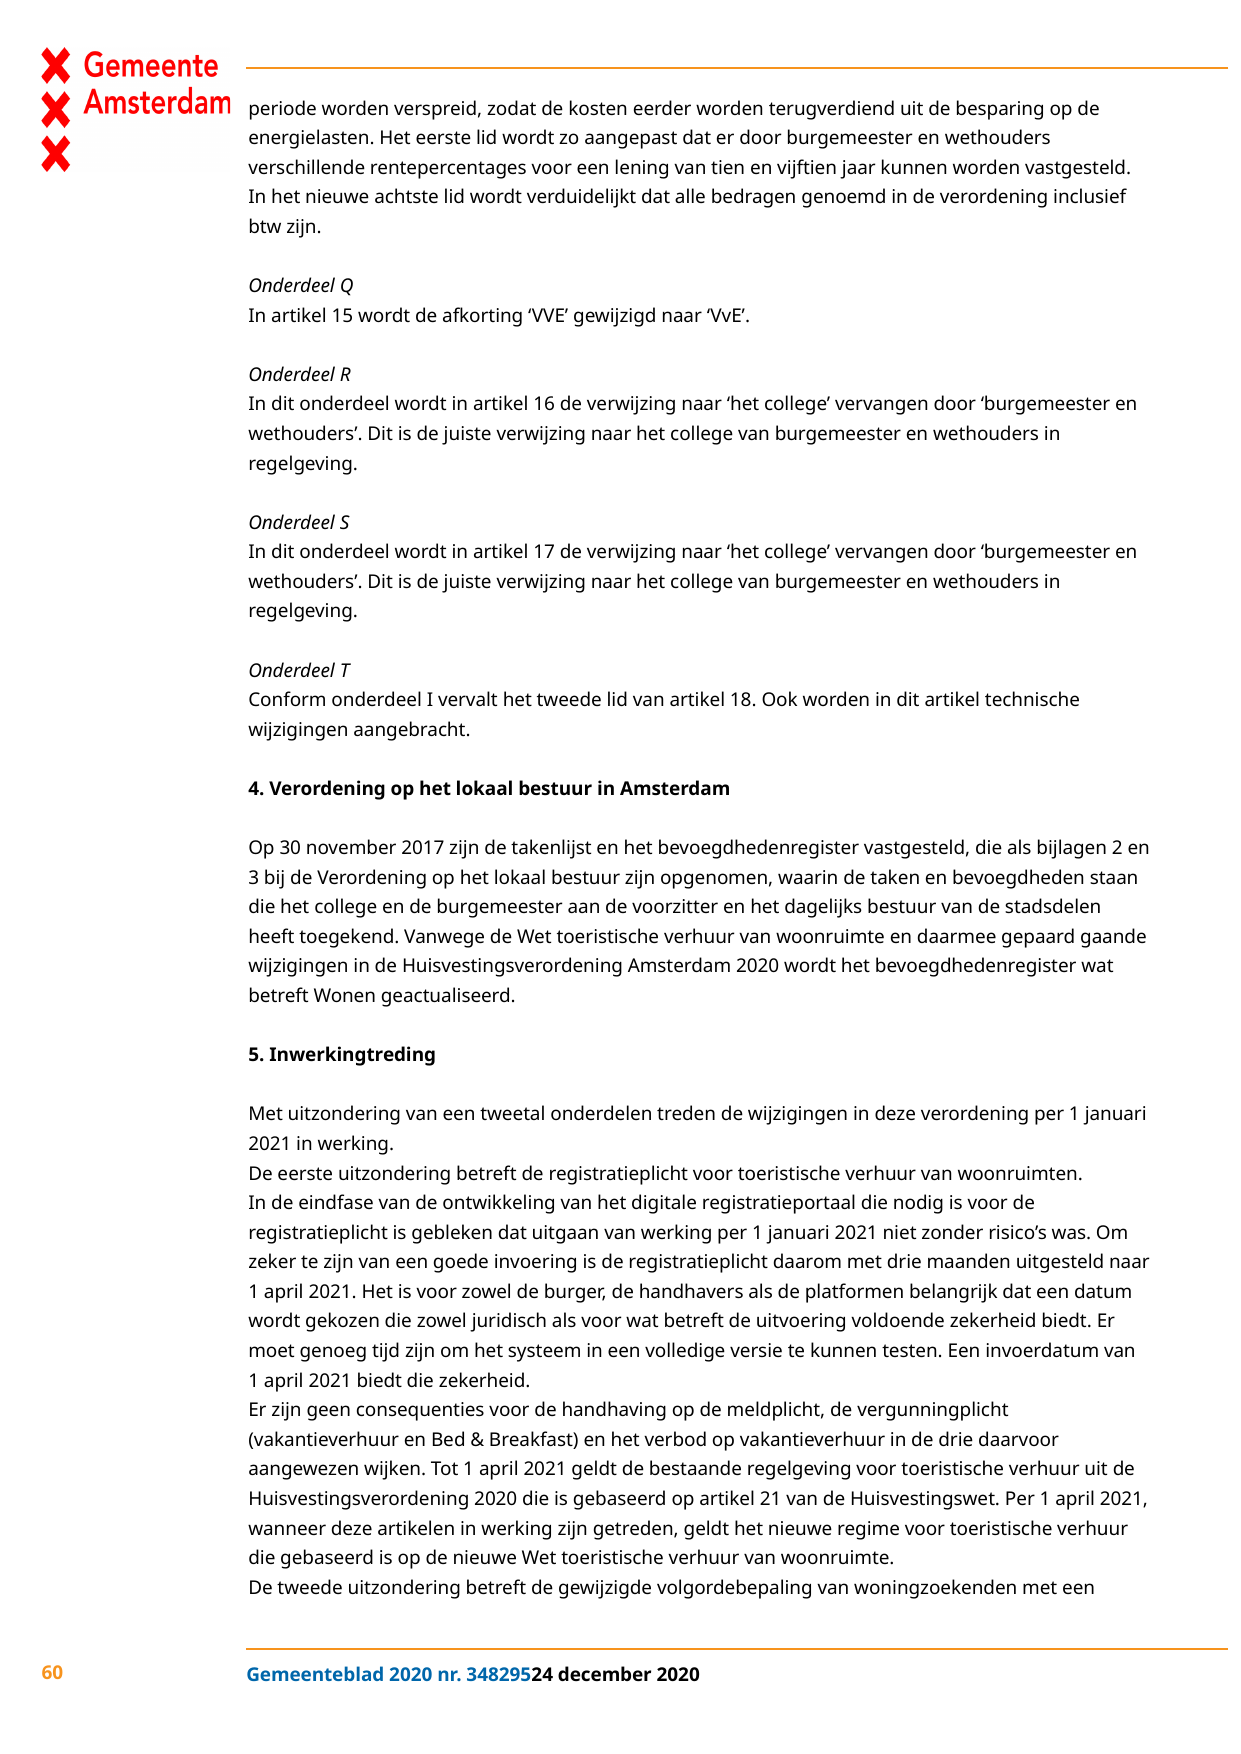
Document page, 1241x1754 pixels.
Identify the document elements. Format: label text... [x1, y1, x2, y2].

text De eerste uitzondering betreft de registratieplicht voor toeristische verhuur van woonruimten. [248, 1160, 1152, 1186]
text In de eindfase van de ontwikkeling van het digitale registratieportaal die nodig is voor de registratieplicht is gebleken dat uitgaan van werking per 1 januari 2021 niet zonder risico’s was. Om zeker te zijn van een goede invoering is de registratieplicht daarom met drie maanden uitgesteld naar 1 april 2021. Het is voor zowel de burger, de handhavers als de platformen belangrijk dat een datum wordt gekozen die zowel juridisch als voor wat betreft de uitvoering voldoende zekerheid biedt. Er moet genoeg tijd zijn om het systeem in een volledige versie te kunnen testen. Een invoerdatum van 1 april 2021 biedt die zekerheid. [248, 1189, 1152, 1393]
text periode worden verspreid, zodat de kosten eerder worden terugverdiend uit de besparing op de energielasten. Het eerste lid wordt zo aangepast dat er door burgemeester en wethouders verschillende rentepercentages voor een lening van tien en vijftien jaar kunnen worden vastgesteld. [248, 95, 1152, 180]
text 4. Verordening op het lokaal bestuur in Amsterdam [248, 775, 1152, 801]
text Onderdeel S [248, 509, 1152, 535]
text Onderdeel R [248, 361, 1152, 387]
text In het nieuwe achtste lid wordt verduidelijkt dat alle bedragen genoemd in de verordening inclusief btw zijn. [248, 183, 1152, 239]
picture [41, 47, 231, 172]
text De tweede uitzondering betreft de gewijzigde volgordebepaling van woningzoekenden met een [248, 1574, 1152, 1600]
text Met uitzondering van een tweetal onderdelen treden de wijzigingen in deze verordening per 1 januari 2021 in werking. [248, 1101, 1152, 1156]
text Er zijn geen consequenties voor de handhaving op de meldplicht, de vergunningplicht (vakantieverhuur en Bed & Breakfast) en het verbod op vakantieverhuur in de drie daarvoor aangewezen wijken. Tot 1 april 2021 geldt de bestaande regelgeving voor toeristische verhuur uit de Huisvestingsverordening 2020 die is gebaseerd op artikel 21 van de Huisvestingswet. Per 1 april 2021, wanneer deze artikelen in werking zijn getreden, geldt het nieuwe regime voor toeristische verhuur die gebaseerd is op de nieuwe Wet toeristische verhuur van woonruimte. [248, 1396, 1152, 1570]
text Op 30 november 2017 zijn de takenlijst en het bevoegdhedenregister vastgesteld, die als bijlagen 2 en 3 bij de Verordening op het lokaal bestuur zijn opgenomen, waarin de taken en bevoegdheden staan die het college en de burgemeester aan de voorzitter en het dagelijks bestuur van de stadsdelen heeft toegekend. Vanwege de Wet toeristische verhuur van woonruimte en daarmee gepaard gaande wijzigingen in de Huisvestingsverordening Amsterdam 2020 wordt het bevoegdhedenregister wat betreft Wonen geactualiseerd. [248, 834, 1152, 1008]
text Conform onderdeel I vervalt het tweede lid van artikel 18. Ook worden in dit artikel technische wijzigingen aangebracht. [248, 686, 1152, 742]
text Onderdeel T [248, 657, 1152, 683]
text In dit onderdeel wordt in artikel 16 de verwijzing naar ‘het college’ vervangen door ‘burgemeester en wethouders’. Dit is de juiste verwijzing naar het college van burgemeester en wethouders in regelgeving. [248, 391, 1152, 476]
text 5. Inwerkingtreding [248, 1041, 1152, 1067]
text In artikel 15 wordt de afkorting ‘VVE’ gewijzigd naar ‘VvE’. [248, 302, 1152, 328]
text Onderdeel Q [248, 272, 1152, 298]
text In dit onderdeel wordt in artikel 17 de verwijzing naar ‘het college’ vervangen door ‘burgemeester en wethouders’. Dit is de juiste verwijzing naar het college van burgemeester en wethouders in regelgeving. [248, 538, 1152, 623]
